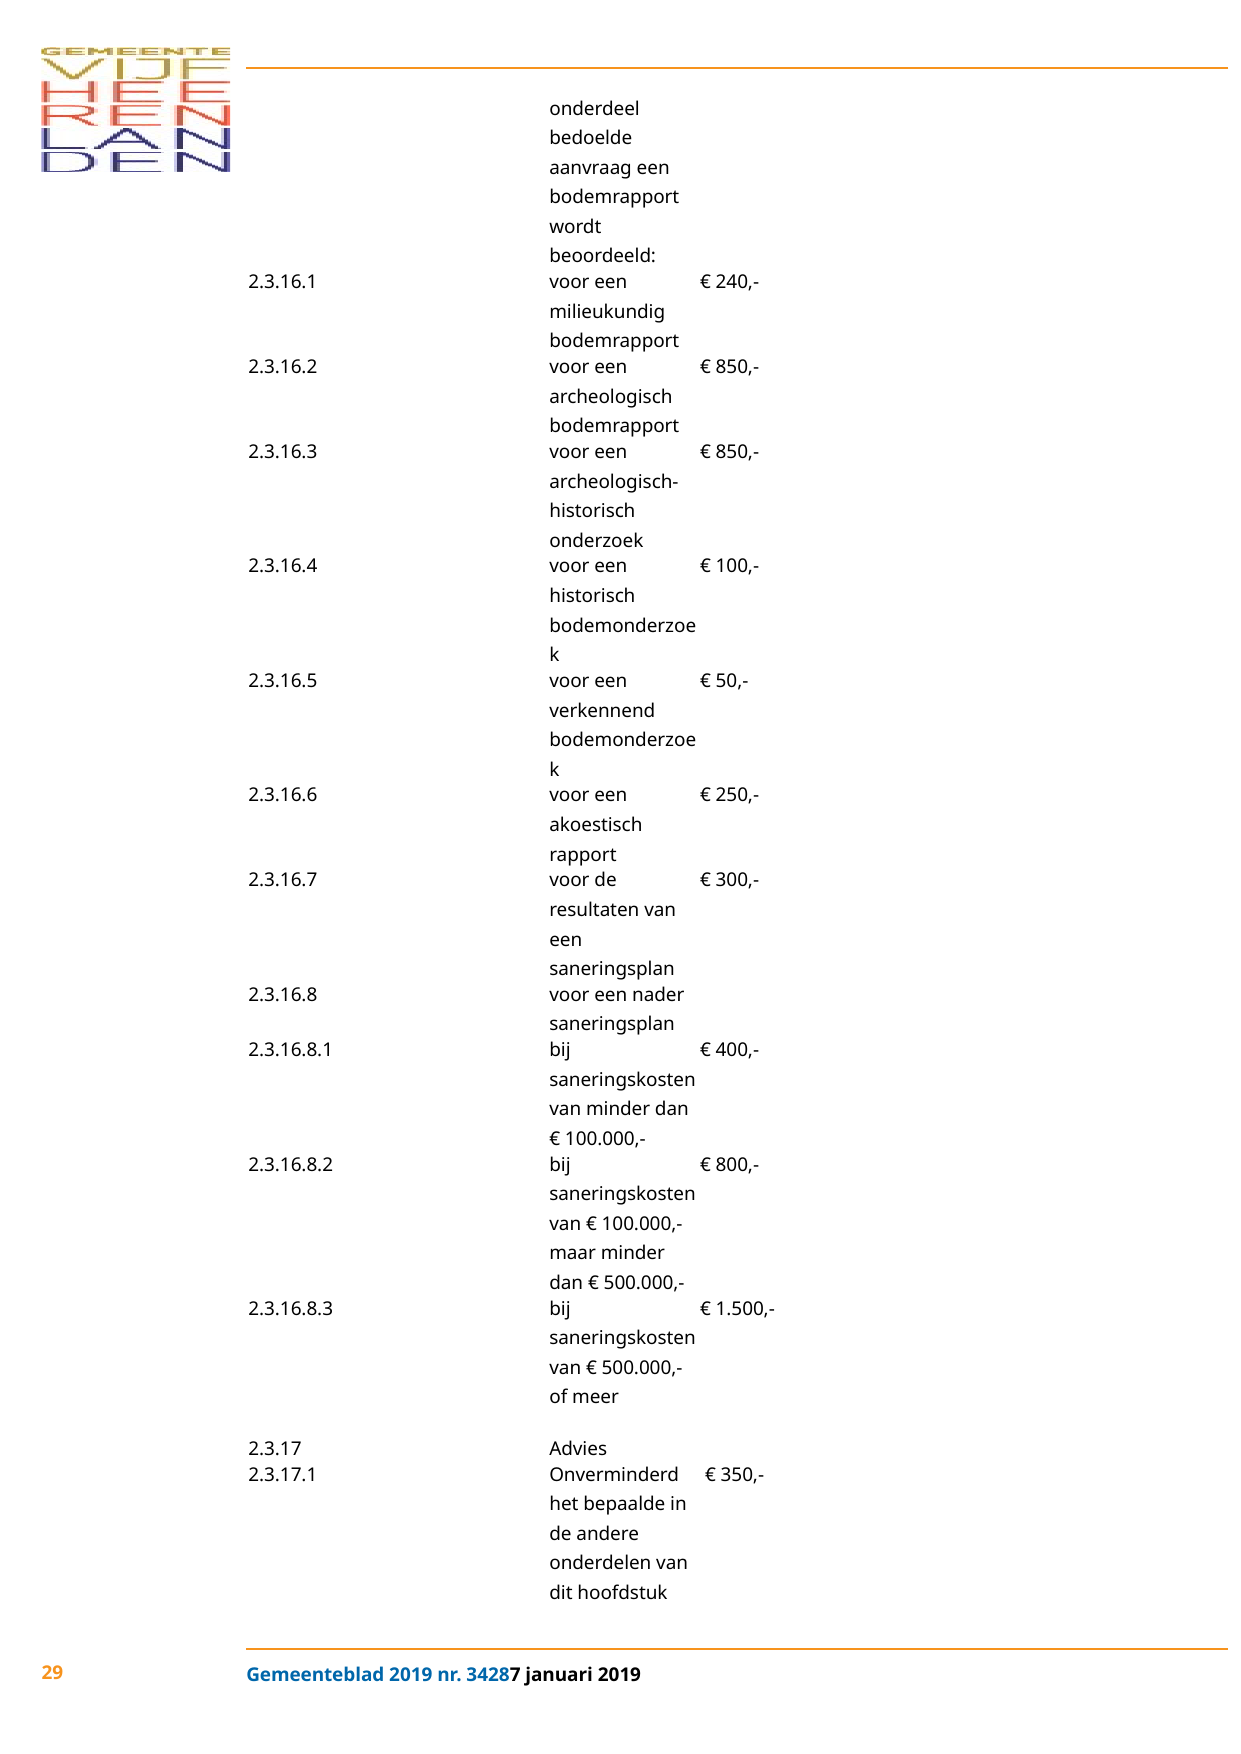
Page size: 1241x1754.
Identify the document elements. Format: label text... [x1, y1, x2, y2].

table_cell € 850,- [700, 353, 1001, 438]
table_cell € 300,- [700, 867, 1001, 981]
table_cell voor een akoestisch rapport [549, 782, 700, 867]
table_cell bij saneringskosten van € 500.000,- of meer [549, 1295, 700, 1409]
table_cell 2.3.16.5 [248, 667, 549, 782]
table_cell 2.3.16.1 [248, 269, 549, 353]
table_cell voor een archeologisch-historisch onderzoek [549, 438, 700, 553]
table_cell voor een verkennend bodemonderzoek [549, 667, 700, 782]
table_cell 2.3.16.2 [248, 353, 549, 438]
table_cell voor een milieukundig bodemrapport [549, 269, 700, 353]
table_cell [700, 1435, 1001, 1461]
table_cell bij saneringskosten van € 100.000,- maar minder dan € 500.000,- [549, 1151, 700, 1295]
table_cell € 400,- [700, 1036, 1001, 1151]
table_cell € 350,- [700, 1461, 1001, 1605]
table_cell [700, 1409, 1001, 1435]
table_cell € 250,- [700, 782, 1001, 867]
table_cell onderdeel bedoelde aanvraag een bodemrapport wordt beoordeeld: [549, 95, 700, 268]
table_cell [248, 1409, 549, 1435]
table_cell voor een nader saneringsplan [549, 981, 700, 1036]
table_cell Advies [549, 1435, 700, 1461]
table_cell [700, 95, 1001, 268]
table_cell 2.3.16.7 [248, 867, 549, 981]
table_cell 2.3.16.8.3 [248, 1295, 549, 1409]
table_cell Onverminderd het bepaalde in de andere onderdelen van dit hoofdstuk [549, 1461, 700, 1605]
table_cell [549, 1409, 700, 1435]
table_cell € 1.500,- [700, 1295, 1001, 1409]
picture [41, 47, 231, 172]
table_cell [248, 95, 549, 268]
table_cell voor een archeologisch bodemrapport [549, 353, 700, 438]
table_cell voor een historisch bodemonderzoek [549, 553, 700, 667]
table_cell voor de resultaten van een saneringsplan [549, 867, 700, 981]
table_cell 2.3.16.6 [248, 782, 549, 867]
table_cell bij saneringskosten van minder dan € 100.000,- [549, 1036, 700, 1151]
table_cell 2.3.17 [248, 1435, 549, 1461]
table_cell 2.3.16.3 [248, 438, 549, 553]
table_cell € 50,- [700, 667, 1001, 782]
table_cell € 850,- [700, 438, 1001, 553]
table_cell € 800,- [700, 1151, 1001, 1295]
table_cell 2.3.16.8.1 [248, 1036, 549, 1151]
table_cell 2.3.16.4 [248, 553, 549, 667]
table_cell € 100,- [700, 553, 1001, 667]
table_cell € 240,- [700, 269, 1001, 353]
table_cell [700, 981, 1001, 1036]
table_cell 2.3.16.8 [248, 981, 549, 1036]
table_cell 2.3.16.8.2 [248, 1151, 549, 1295]
table_cell 2.3.17.1 [248, 1461, 549, 1605]
